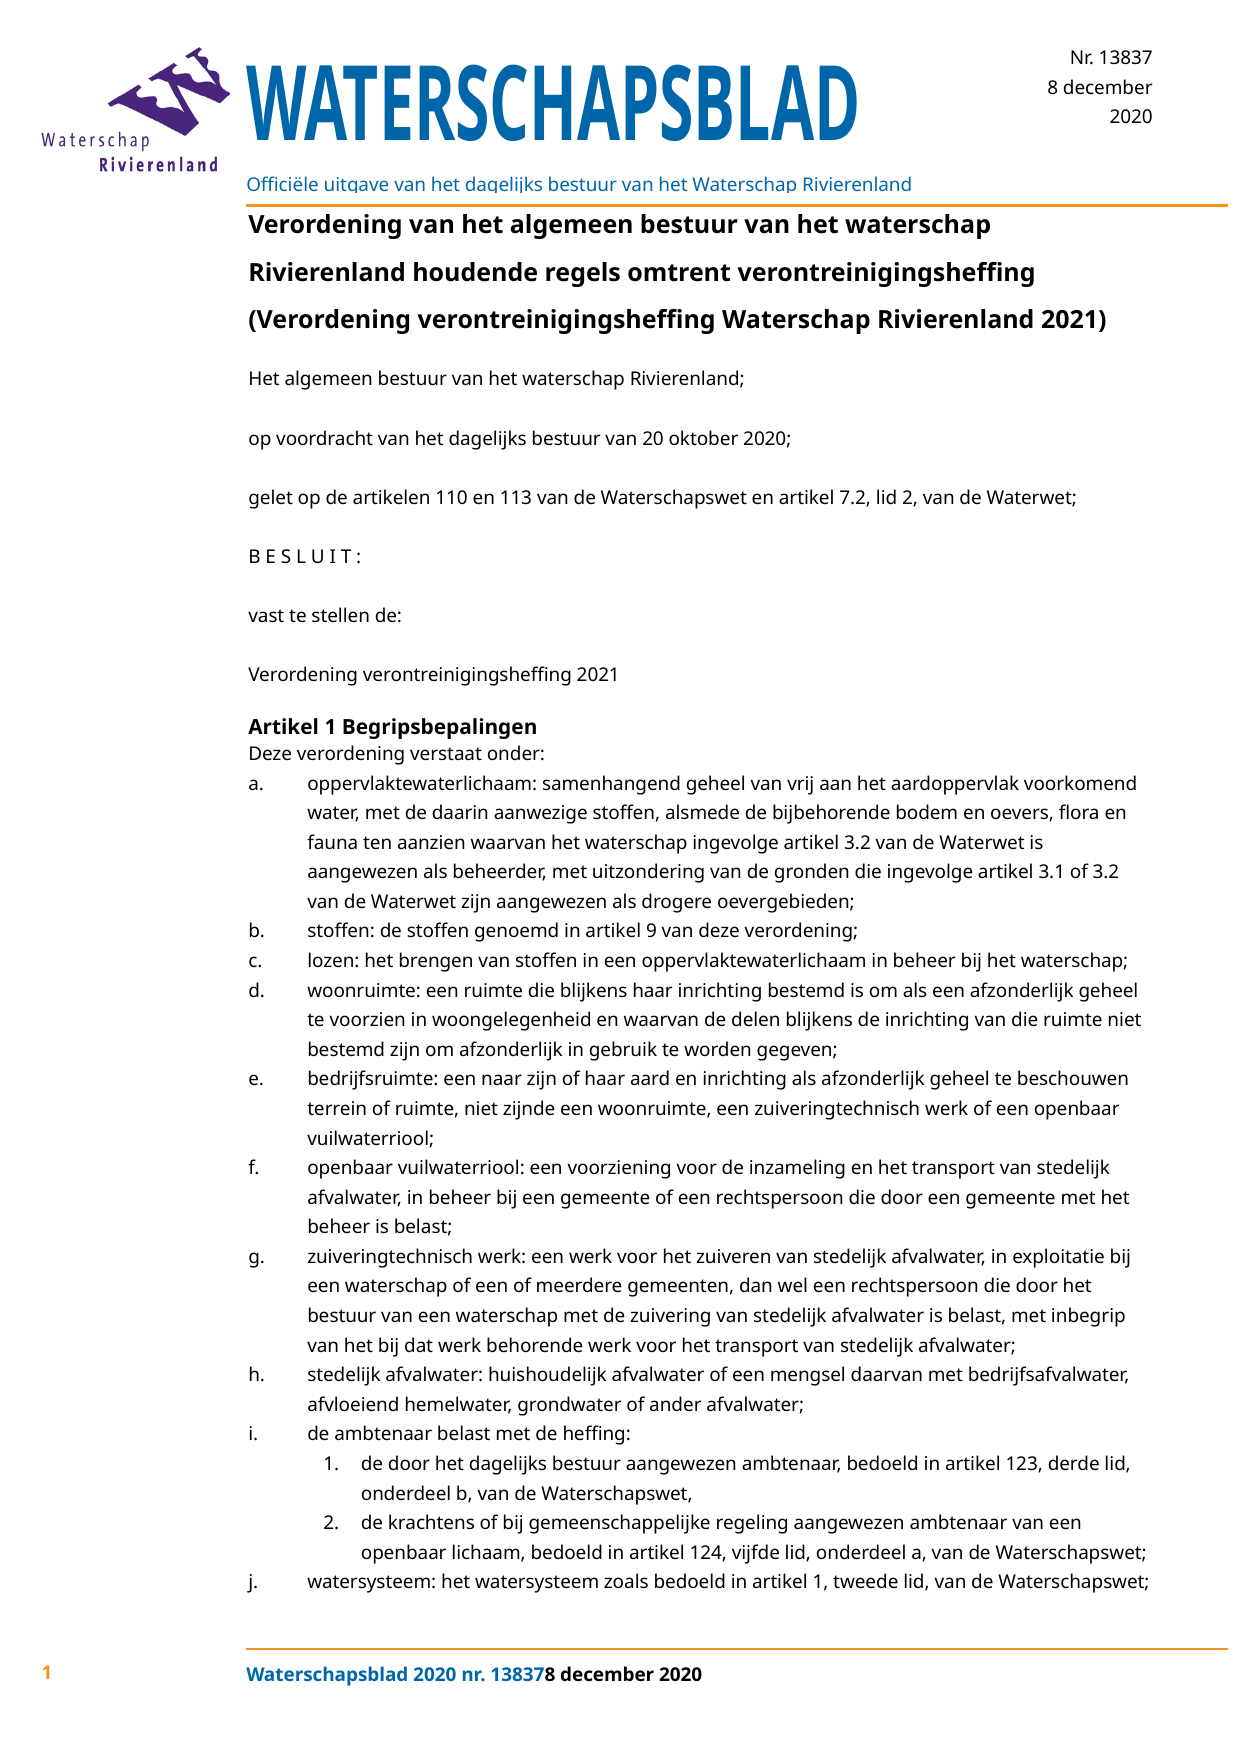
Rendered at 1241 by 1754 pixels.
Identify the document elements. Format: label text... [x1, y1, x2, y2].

text B E S L U I T : [248, 543, 1152, 569]
text Het algemeen bestuur van het waterschap Rivierenland; [248, 366, 1152, 391]
list openbaar vuilwaterriool: een voorziening voor de inzameling en het transport van stedelijk afvalwater, in beheer bij een gemeente of een rechtspersoon die door een gemeente met het beheer is belast; [248, 1154, 1152, 1239]
text Deze verordening verstaat onder: [248, 740, 1152, 766]
list de ambtenaar belast met de heffing: [248, 1421, 1152, 1446]
list watersysteem: het watersysteem zoals bedoeld in artikel 1, tweede lid, van de Waterschapswet; [248, 1568, 1152, 1594]
list woonruimte: een ruimte die blijkens haar inrichting bestemd is om als een afzonderlijk geheel te voorzien in woongelegenheid en waarvan de delen blijkens de inrichting van die ruimte niet bestemd zijn om afzonderlijk in gebruik te worden gegeven; [248, 977, 1152, 1062]
text Artikel 1 Begripsbepalingen [248, 712, 1152, 740]
list de krachtens of bij gemeenschappelijke regeling aangewezen ambtenaar van een openbaar lichaam, bedoeld in artikel 124, vijfde lid, onderdeel a, van de Waterschapswet; [323, 1509, 1152, 1565]
text gelet op de artikelen 110 en 113 van de Waterschapswet en artikel 7.2, lid 2, van de Waterwet; [248, 484, 1152, 509]
text Verordening verontreinigingsheffing 2021 [248, 661, 1152, 687]
list stoffen: de stoffen genoemd in artikel 9 van deze verordening; [248, 918, 1152, 943]
list bedrijfsruimte: een naar zijn of haar aard en inrichting als afzonderlijk geheel te beschouwen terrein of ruimte, niet zijnde een woonruimte, een zuiveringtechnisch werk of een openbaar vuilwaterriool; [248, 1066, 1152, 1151]
list lozen: het brengen van stoffen in een oppervlaktewaterlichaam in beheer bij het waterschap; [248, 947, 1152, 973]
text op voordracht van het dagelijks bestuur van 20 oktober 2020; [248, 425, 1152, 450]
list zuiveringtechnisch werk: een werk voor het zuiveren van stedelijk afvalwater, in exploitatie bij een waterschap of een of meerdere gemeenten, dan wel een rechtspersoon die door het bestuur van een waterschap met de zuivering van stedelijk afvalwater is belast, met inbegrip van het bij dat werk behorende werk voor het transport van stedelijk afvalwater; [248, 1243, 1152, 1358]
list oppervlaktewaterlichaam: samenhangend geheel van vrij aan het aardoppervlak voorkomend water, met de daarin aanwezige stoffen, alsmede de bijbehorende bodem en oevers, flora en fauna ten aanzien waarvan het waterschap ingevolge artikel 3.2 van de Waterwet is aangewezen als beheerder, met uitzondering van de gronden die ingevolge artikel 3.1 of 3.2 van de Waterwet zijn aangewezen als drogere oevergebieden; [248, 770, 1152, 914]
picture [41, 47, 231, 172]
text Verordening van het algemeen bestuur van het waterschap Rivierenland houdende regels omtrent verontreinigingsheffing (Verordening verontreinigingsheffing Waterschap Rivierenland 2021) [248, 207, 1152, 336]
list de door het dagelijks bestuur aangewezen ambtenaar, bedoeld in artikel 123, derde lid, onderdeel b, van de Waterschapswet, [323, 1450, 1152, 1506]
text vast te stellen de: [248, 602, 1152, 628]
list stedelijk afvalwater: huishoudelijk afvalwater of een mengsel daarvan met bedrijfsafvalwater, afvloeiend hemelwater, grondwater of ander afvalwater; [248, 1361, 1152, 1417]
